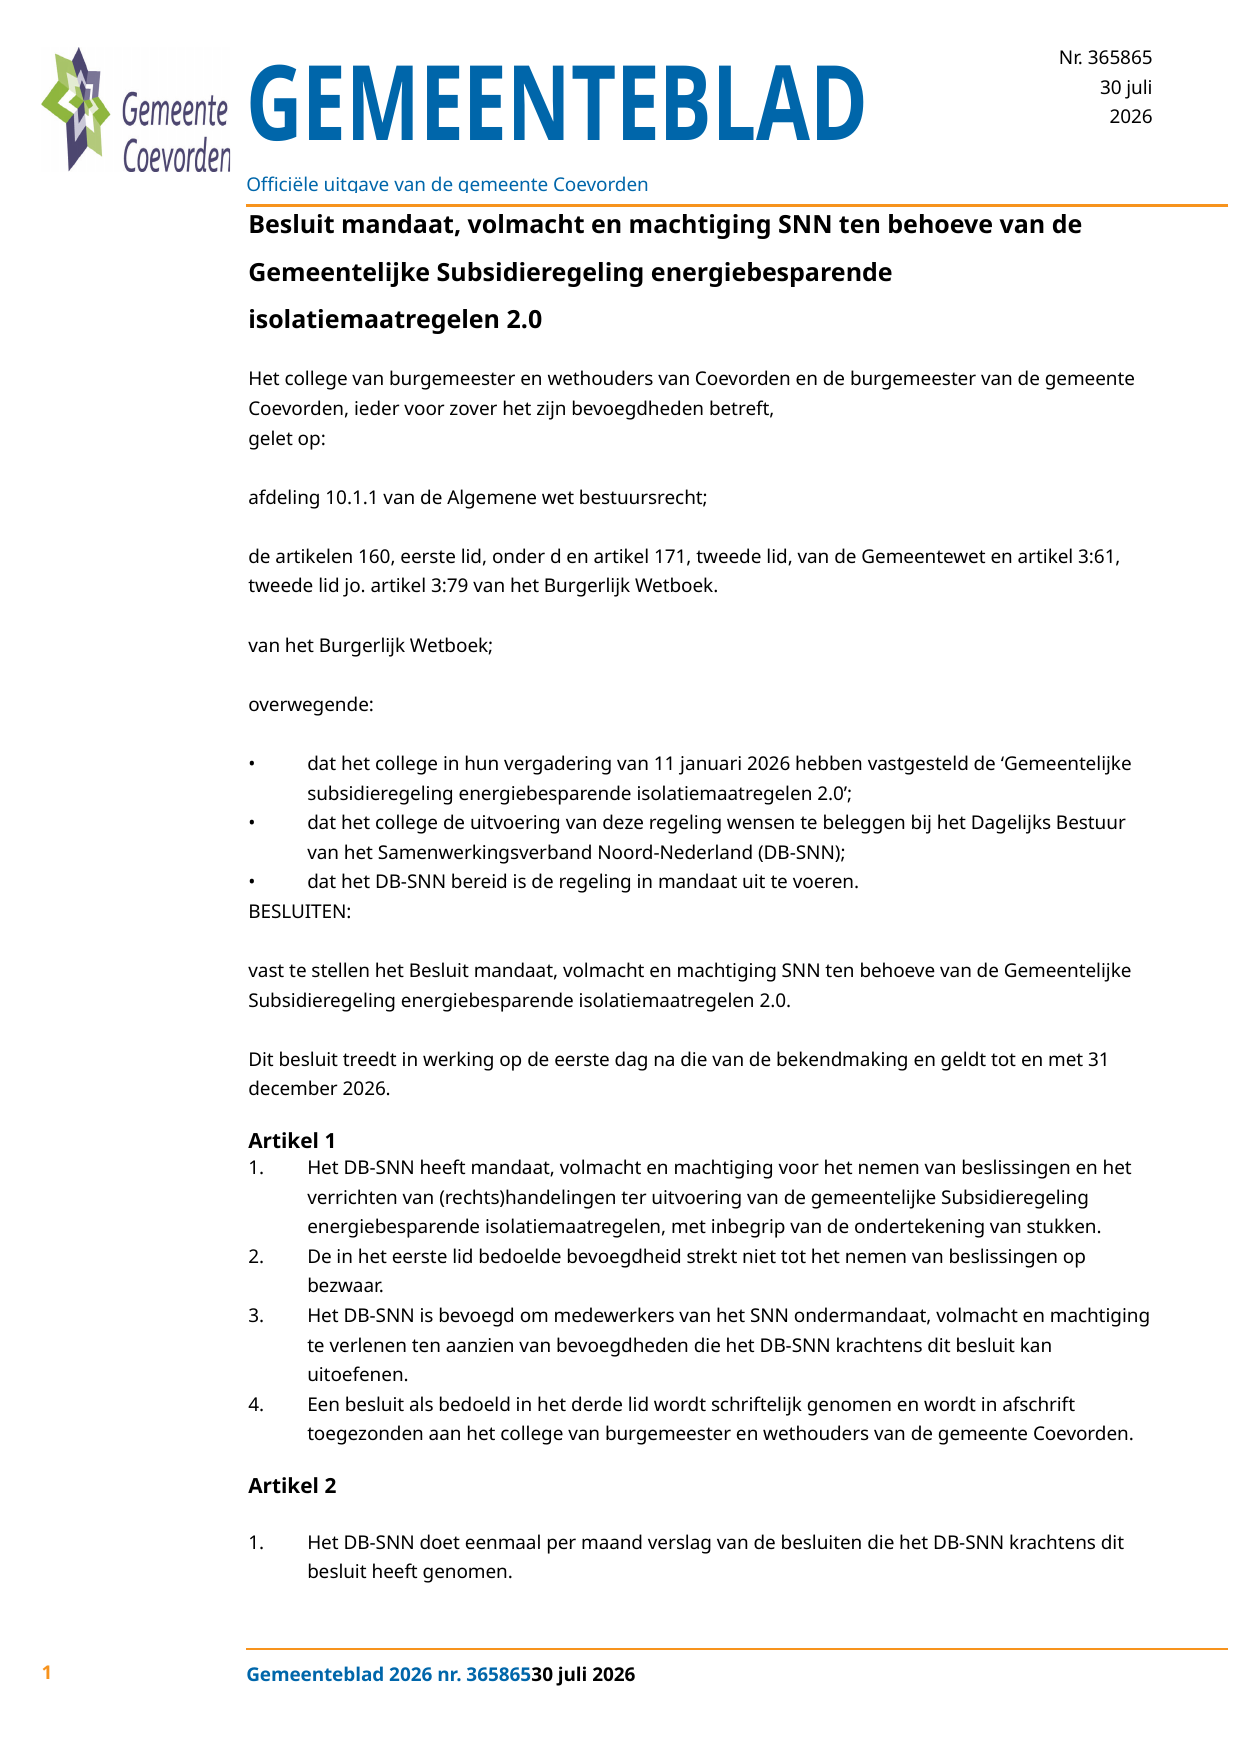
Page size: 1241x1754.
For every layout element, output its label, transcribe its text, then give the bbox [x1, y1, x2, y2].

text Artikel 1 [248, 1126, 1152, 1154]
text Dit besluit treedt in werking op de eerste dag na die van de bekendmaking en geldt tot en met 31 december 2026. [248, 1046, 1152, 1101]
text gelet op: [248, 425, 1152, 450]
text overwegende: [248, 691, 1152, 717]
list Een besluit als bedoeld in het derde lid wordt schriftelijk genomen en wordt in afschrift toegezonden aan het college van burgemeester en wethouders van de gemeente Coevorden. [248, 1391, 1152, 1446]
list dat het DB-SNN bereid is de regeling in mandaat uit te voeren. [248, 868, 1152, 894]
text van het Burgerlijk Wetboek; [248, 632, 1152, 657]
text Artikel 2 [248, 1471, 1152, 1499]
picture [41, 47, 231, 172]
text de artikelen 160, eerste lid, onder d en artikel 171, tweede lid, van de Gemeentewet en artikel 3:61, tweede lid jo. artikel 3:79 van het Burgerlijk Wetboek. [248, 543, 1152, 598]
list Het DB-SNN doet eenmaal per maand verslag van de besluiten die het DB-SNN krachtens dit besluit heeft genomen. [248, 1529, 1152, 1584]
list De in het eerste lid bedoelde bevoegdheid strekt niet tot het nemen van beslissingen op bezwaar. [248, 1243, 1152, 1298]
text afdeling 10.1.1 van de Algemene wet bestuursrecht; [248, 484, 1152, 509]
list Het DB-SNN heeft mandaat, volmacht en machtiging voor het nemen van beslissingen en het verrichten van (rechts)handelingen ter uitvoering van de gemeentelijke Subsidieregeling energiebesparende isolatiemaatregelen, met inbegrip van de ondertekening van stukken. [248, 1154, 1152, 1239]
list Het DB-SNN is bevoegd om medewerkers van het SNN ondermandaat, volmacht en machtiging te verlenen ten aanzien van bevoegdheden die het DB-SNN krachtens dit besluit kan uitoefenen. [248, 1302, 1152, 1387]
text BESLUITEN: [248, 898, 1152, 924]
text Het college van burgemeester en wethouders van Coevorden en de burgemeester van de gemeente Coevorden, ieder voor zover het zijn bevoegdheden betreft, [248, 366, 1152, 421]
text vast te stellen het Besluit mandaat, volmacht en machtiging SNN ten behoeve van de Gemeentelijke Subsidieregeling energiebesparende isolatiemaatregelen 2.0. [248, 957, 1152, 1012]
text Besluit mandaat, volmacht en machtiging SNN ten behoeve van de Gemeentelijke Subsidieregeling energiebesparende isolatiemaatregelen 2.0 [248, 207, 1152, 336]
list dat het college in hun vergadering van 11 januari 2026 hebben vastgesteld de ‘Gemeentelijke subsidieregeling energiebesparende isolatiemaatregelen 2.0’; [248, 750, 1152, 805]
list dat het college de uitvoering van deze regeling wensen te beleggen bij het Dagelijks Bestuur van het Samenwerkingsverband Noord-Nederland (DB-SNN); [248, 809, 1152, 864]
